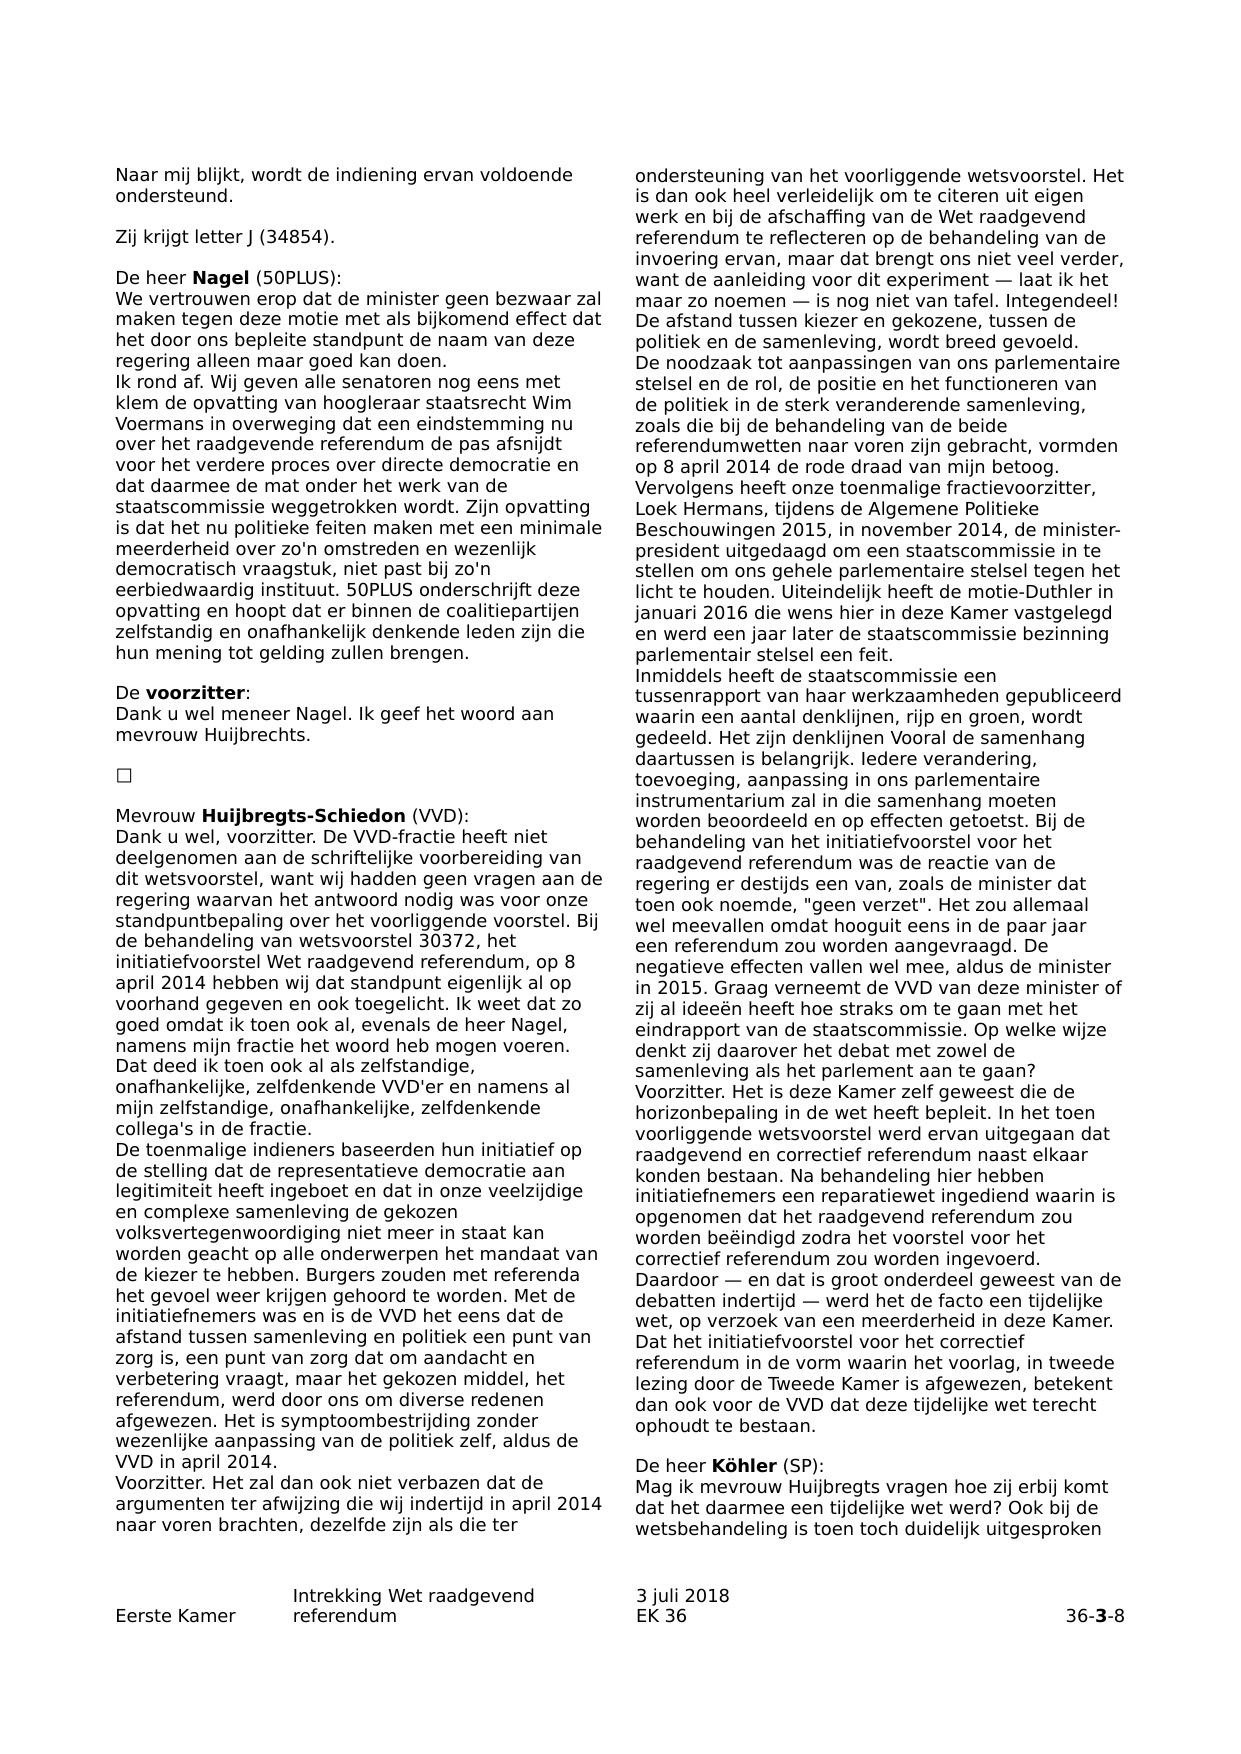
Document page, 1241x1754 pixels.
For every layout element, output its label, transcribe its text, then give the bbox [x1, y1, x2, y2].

text Zij krijgt letter J (34854). [115, 227, 605, 247]
text We vertrouwen erop dat de minister geen bezwaar zal maken tegen deze motie met als bijkomend effect dat het door ons bepleite standpunt de naam van deze regering alleen maar goed kan doen. [115, 288, 605, 372]
text De toenmalige indieners baseerden hun initiatief op de stelling dat de representatieve democratie aan legitimiteit heeft ingeboet en dat in onze veelzijdige en complexe samenleving de gekozen volksvertegenwoordiging niet meer in staat kan worden geacht op alle onderwerpen het mandaat van de kiezer te hebben. Burgers zouden met referenda het gevoel weer krijgen gehoord te worden. Met de initiatiefnemers was en is de VVD het eens dat de afstand tussen samenleving en politiek een punt van zorg is, een punt van zorg dat om aandacht en verbetering vraagt, maar het gekozen middel, het referendum, werd door ons om diverse redenen afgewezen. Het is symptoombestrijding zonder wezenlijke aanpassing van de politiek zelf, aldus de VVD in april 2014. [115, 1139, 605, 1473]
text Mevrouw Huijbregts-Schiedon (VVD): [115, 806, 605, 827]
text Mag ik mevrouw Huijbregts vragen hoe zij erbij komt dat het daarmee een tijdelijke wet werd? Ook bij de wetsbehandeling is toen toch duidelijk uitgesproken [635, 1477, 1125, 1539]
text Dank u wel, voorzitter. De VVD-fractie heeft niet deelgenomen aan de schriftelijke voorbereiding van dit wetsvoorstel, want wij hadden geen vragen aan de regering waarvan het antwoord nodig was voor onze standpuntbepaling over het voorliggende voorstel. Bij de behandeling van wetsvoorstel 30372, het initiatiefvoorstel Wet raadgevend referendum, op 8 april 2014 hebben wij dat standpunt eigenlijk al op voorhand gegeven en ook toegelicht. Ik weet dat zo goed omdat ik toen ook al, evenals de heer Nagel, namens mijn fractie het woord heb mogen voeren. Dat deed ik toen ook al als zelfstandige, onafhankelijke, zelfdenkende VVD'er en namens al mijn zelfstandige, onafhankelijke, zelfdenkende collega's in de fractie. [115, 827, 605, 1139]
text Voorzitter. Het zal dan ook niet verbazen dat de argumenten ter afwijzing die wij indertijd in april 2014 naar voren brachten, dezelfde zijn als die ter [115, 1473, 605, 1535]
text De noodzaak tot aanpassingen van ons parlementaire stelsel en de rol, de positie en het functioneren van de politiek in de sterk veranderende samenleving, zoals die bij de behandeling van de beide referendumwetten naar voren zijn gebracht, vormden op 8 april 2014 de rode draad van mijn betoog. Vervolgens heeft onze toenmalige fractievoorzitter, Loek Hermans, tijdens de Algemene Politieke Beschouwingen 2015, in november 2014, de minister-president uitgedaagd om een staatscommissie in te stellen om ons gehele parlementaire stelsel tegen het licht te houden. Uiteindelijk heeft de motie-Duthler in januari 2016 die wens hier in deze Kamer vastgelegd en werd een jaar later de staatscommissie bezinning parlementair stelsel een feit. [635, 353, 1125, 665]
text Ik rond af. Wij geven alle senatoren nog eens met klem de opvatting van hoogleraar staatsrecht Wim Voermans in overweging dat een eindstemming nu over het raadgevende referendum de pas afsnijdt voor het verdere proces over directe democratie en dat daarmee de mat onder het werk van de staatscommissie weggetrokken wordt. Zijn opvatting is dat het nu politieke feiten maken met een minimale meerderheid over zo'n omstreden en wezenlijk democratisch vraagstuk, niet past bij zo'n eerbiedwaardig instituut. 50PLUS onderschrijft deze opvatting en hoopt dat er binnen de coalitiepartijen zelfstandig en onafhankelijk denkende leden zijn die hun mening tot gelding zullen brengen. [115, 372, 605, 663]
text Voorzitter. Het is deze Kamer zelf geweest die de horizonbepaling in de wet heeft bepleit. In het toen voorliggende wetsvoorstel werd ervan uitgegaan dat raadgevend en correctief referendum naast elkaar konden bestaan. Na behandeling hier hebben initiatiefnemers een reparatiewet ingediend waarin is opgenomen dat het raadgevend referendum zou worden beëindigd zodra het voorstel voor het correctief referendum zou worden ingevoerd. Daardoor — en dat is groot onderdeel geweest van de debatten indertijd — werd het de facto een tijdelijke wet, op verzoek van een meerderheid in deze Kamer. Dat het initiatiefvoorstel voor het correctief referendum in de vorm waarin het voorlag, in tweede lezing door de Tweede Kamer is afgewezen, betekent dan ook voor de VVD dat deze tijdelijke wet terecht ophoudt te bestaan. [635, 1082, 1125, 1436]
text De heer Nagel (50PLUS): [115, 267, 605, 288]
text De heer Köhler (SP): [635, 1456, 1125, 1477]
text Dank u wel meneer Nagel. Ik geef het woord aan mevrouw Huijbrechts. [115, 704, 605, 746]
text Inmiddels heeft de staatscommissie een tussenrapport van haar werkzaamheden gepubliceerd waarin een aantal denklijnen, rijp en groen, wordt gedeeld. Het zijn denklijnen Vooral de samenhang daartussen is belangrijk. Iedere verandering, toevoeging, aanpassing in ons parlementaire instrumentarium zal in die samenhang moeten worden beoordeeld en op effecten getoetst. Bij de behandeling van het initiatiefvoorstel voor het raadgevend referendum was de reactie van de regering er destijds een van, zoals de minister dat toen ook noemde, "geen verzet". Het zou allemaal wel meevallen omdat hooguit eens in de paar jaar een referendum zou worden aangevraagd. De negatieve effecten vallen wel mee, aldus de minister in 2015. Graag verneemt de VVD van deze minister of zij al ideeën heeft hoe straks om te gaan met het eindrapport van de staatscommissie. Op welke wijze denkt zij daarover het debat met zowel de samenleving als het parlement aan te gaan? [635, 665, 1125, 1082]
text ondersteuning van het voorliggende wetsvoorstel. Het is dan ook heel verleidelijk om te citeren uit eigen werk en bij de afschaffing van de Wet raadgevend referendum te reflecteren op de behandeling van de invoering ervan, maar dat brengt ons niet veel verder, want de aanleiding voor dit experiment — laat ik het maar zo noemen — is nog niet van tafel. Integendeel! De afstand tussen kiezer en gekozene, tussen de politiek en de samenleving, wordt breed gevoeld. [635, 165, 1125, 353]
text De voorzitter: [115, 683, 605, 704]
text Naar mij blijkt, wordt de indiening ervan voldoende ondersteund. [115, 165, 605, 207]
text ⬜ [115, 766, 605, 786]
